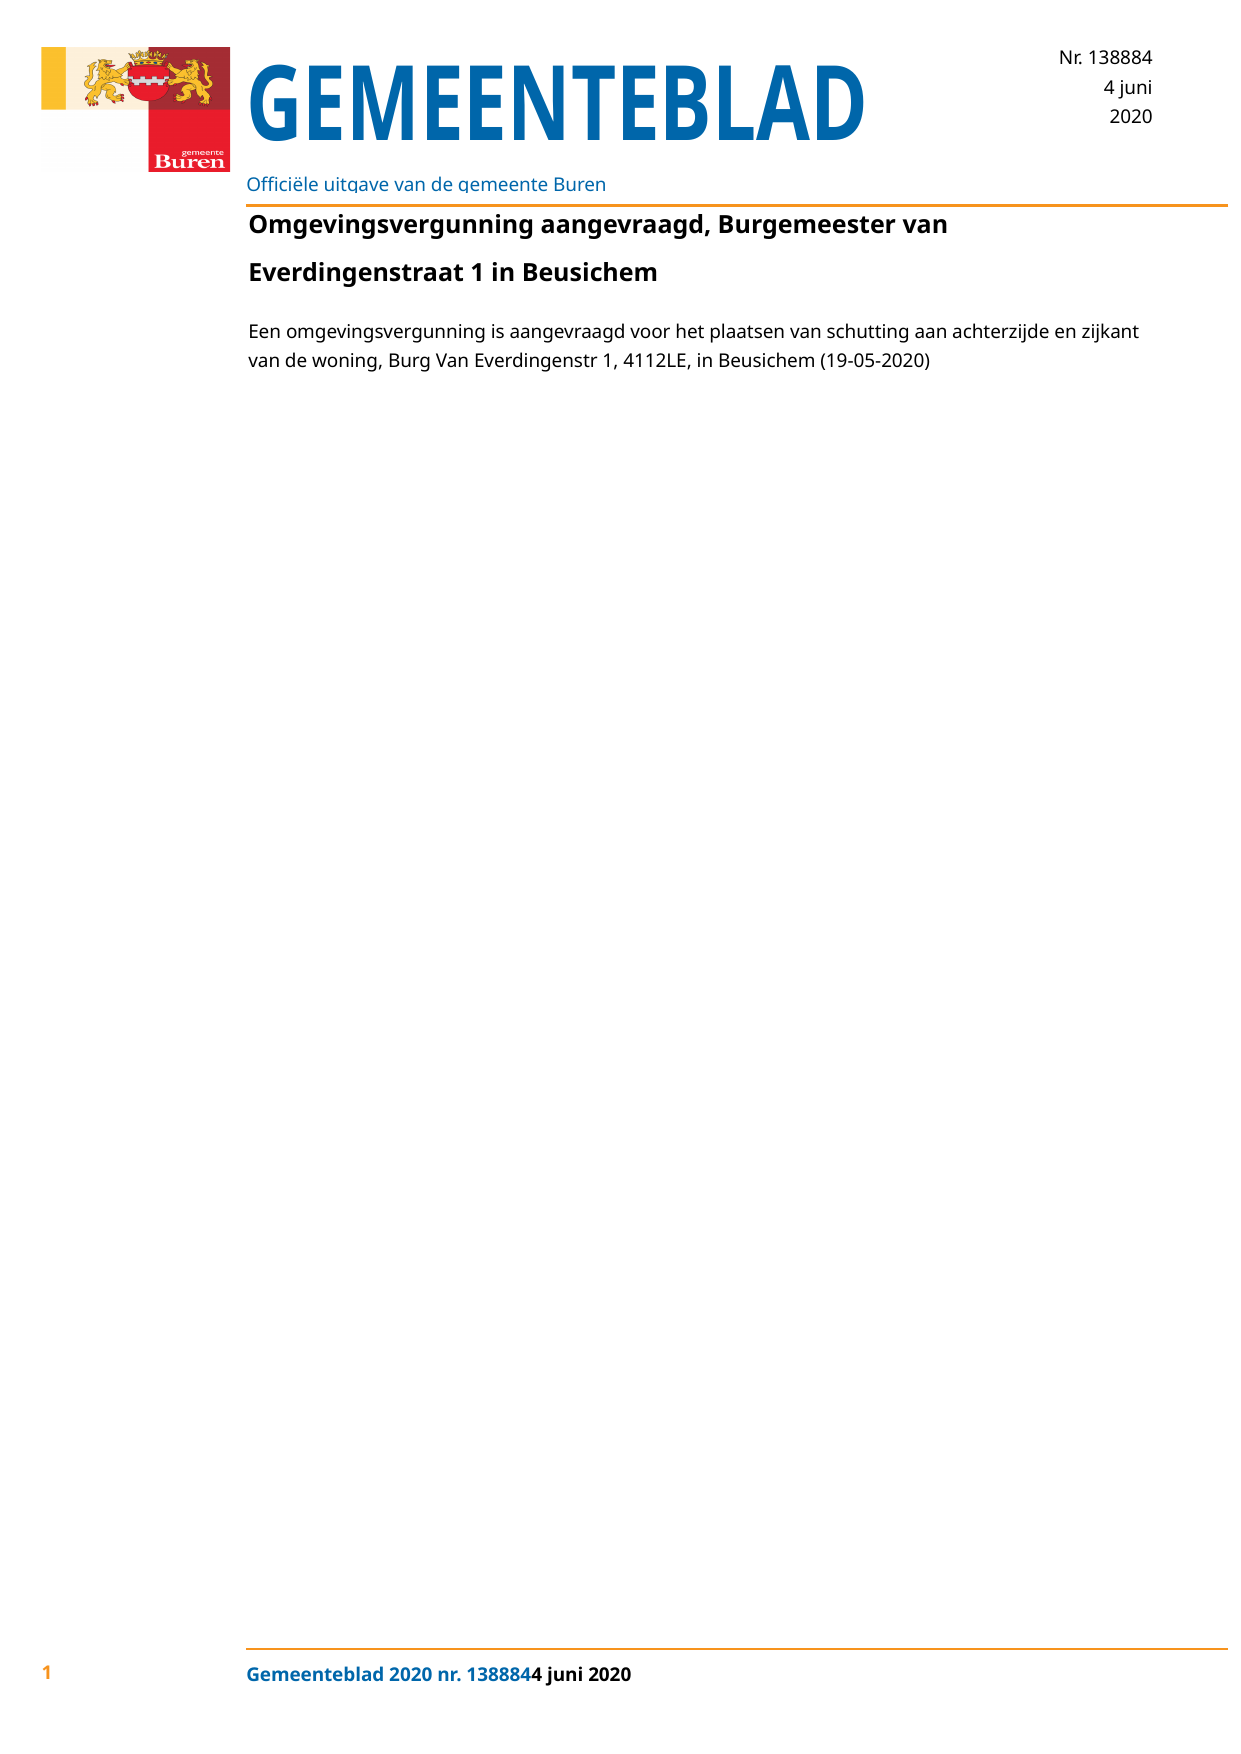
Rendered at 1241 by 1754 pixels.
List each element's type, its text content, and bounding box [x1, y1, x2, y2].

text Een omgevingsvergunning is aangevraagd voor het plaatsen van schutting aan achterzijde en zijkant van de woning, Burg Van Everdingenstr 1, 4112LE, in Beusichem (19-05-2020) [248, 318, 1152, 373]
text Omgevingsvergunning aangevraagd, Burgemeester van Everdingenstraat 1 in Beusichem [248, 207, 1152, 288]
picture [41, 47, 231, 172]
